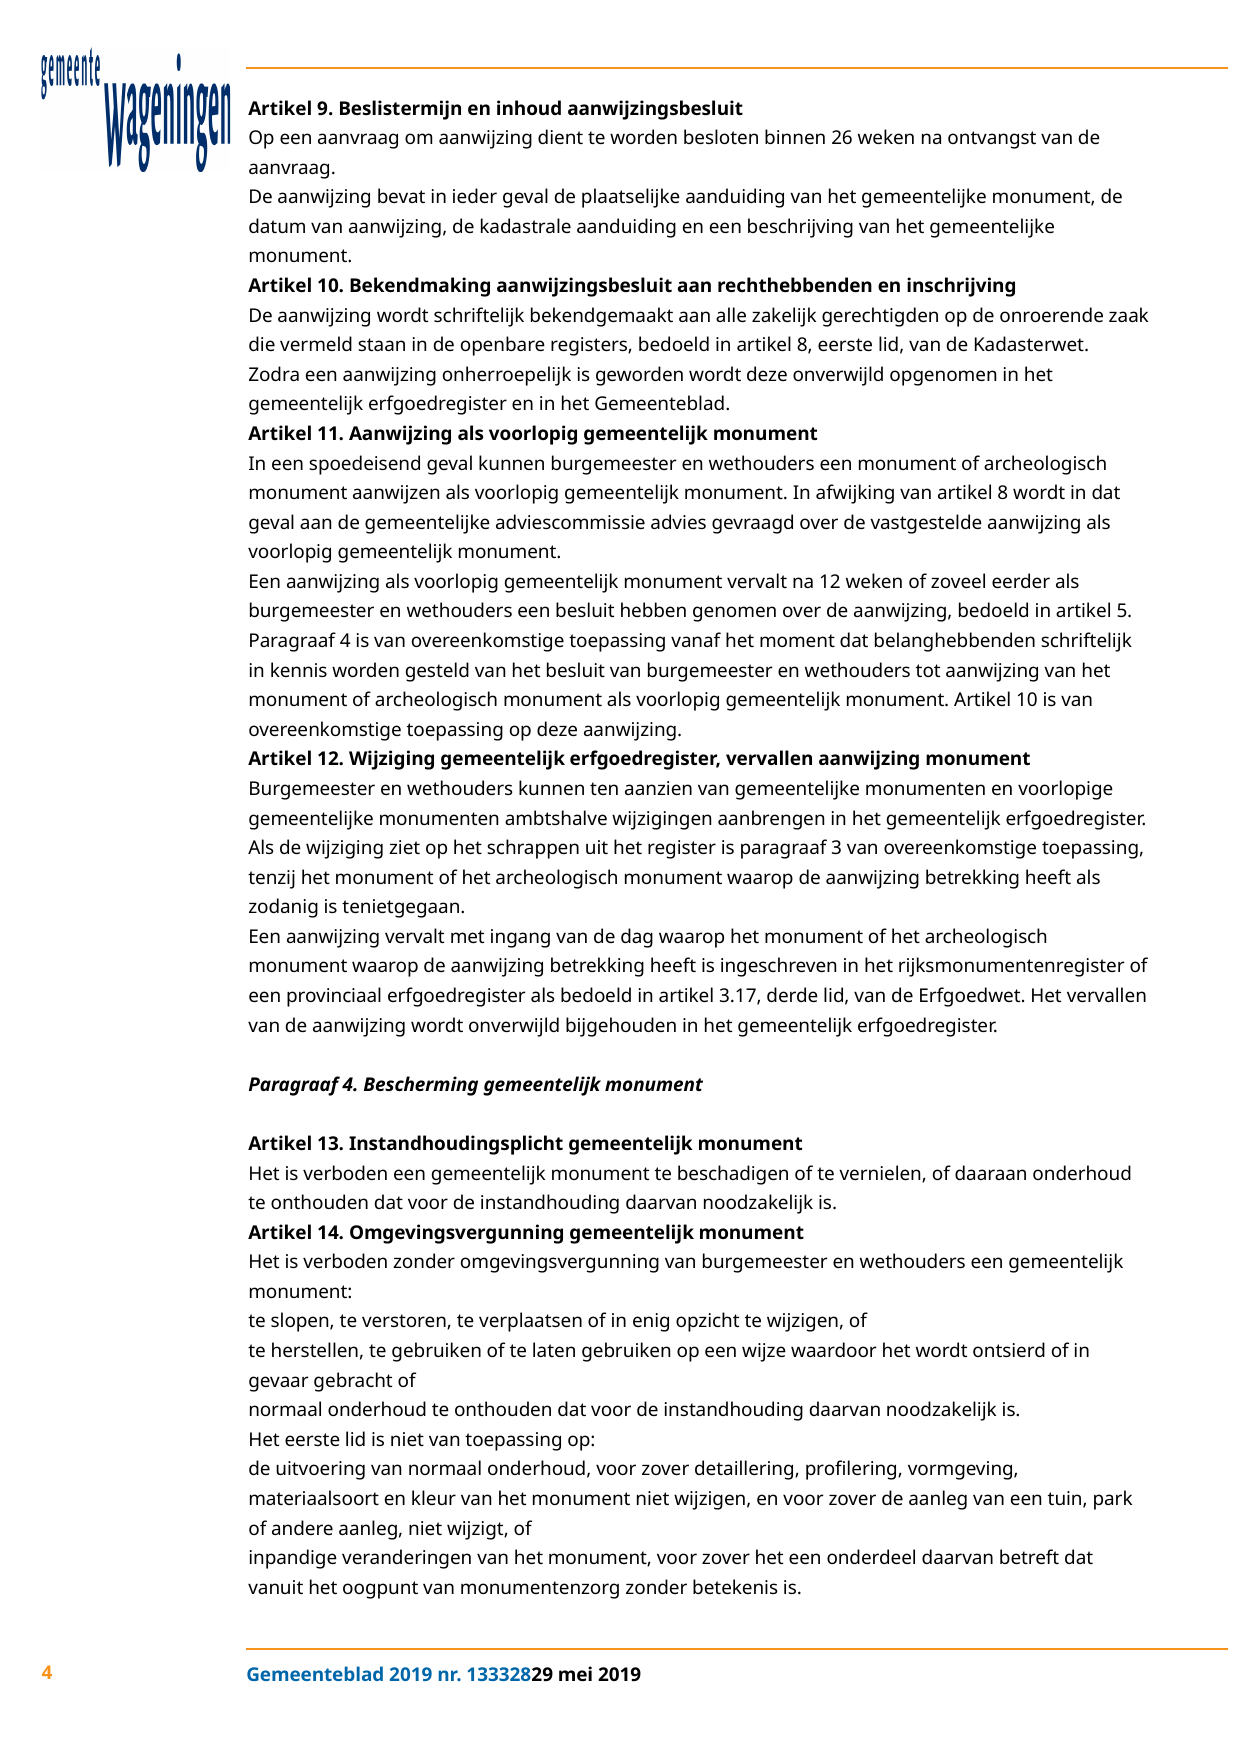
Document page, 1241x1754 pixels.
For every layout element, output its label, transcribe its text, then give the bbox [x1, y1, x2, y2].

text Het is verboden een gemeentelijk monument te beschadigen of te vernielen, of daaraan onderhoud te onthouden dat voor de instandhouding daarvan noodzakelijk is. [248, 1160, 1152, 1215]
text Artikel 11. Aanwijzing als voorlopig gemeentelijk monument [248, 420, 1152, 446]
text Artikel 14. Omgevingsvergunning gemeentelijk monument [248, 1219, 1152, 1245]
text Als de wijziging ziet op het schrappen uit het register is paragraaf 3 van overeenkomstige toepassing, tenzij het monument of het archeologisch monument waarop de aanwijzing betrekking heeft als zodanig is tenietgegaan. [248, 834, 1152, 919]
text Paragraaf 4. Bescherming gemeentelijk monument [248, 1071, 1152, 1097]
text Het is verboden zonder omgevingsvergunning van burgemeester en wethouders een gemeentelijk monument: [248, 1248, 1152, 1304]
text normaal onderhoud te onthouden dat voor de instandhouding daarvan noodzakelijk is. [248, 1396, 1152, 1422]
text te herstellen, te gebruiken of te laten gebruiken op een wijze waardoor het wordt ontsierd of in gevaar gebracht of [248, 1337, 1152, 1393]
text inpandige veranderingen van het monument, voor zover het een onderdeel daarvan betreft dat vanuit het oogpunt van monumentenzorg zonder betekenis is. [248, 1544, 1152, 1600]
text Het eerste lid is niet van toepassing op: [248, 1426, 1152, 1452]
text de uitvoering van normaal onderhoud, voor zover detaillering, profilering, vormgeving, materiaalsoort en kleur van het monument niet wijzigen, en voor zover de aanleg van een tuin, park of andere aanleg, niet wijzigt, of [248, 1456, 1152, 1541]
text De aanwijzing bevat in ieder geval de plaatselijke aanduiding van het gemeentelijke monument, de datum van aanwijzing, de kadastrale aanduiding en een beschrijving van het gemeentelijke monument. [248, 183, 1152, 268]
text Artikel 10. Bekendmaking aanwijzingsbesluit aan rechthebbenden en inschrijving [248, 272, 1152, 298]
text Een aanwijzing vervalt met ingang van de dag waarop het monument of het archeologisch monument waarop de aanwijzing betrekking heeft is ingeschreven in het rijksmonumentenregister of een provinciaal erfgoedregister als bedoeld in artikel 3.17, derde lid, van de Erfgoedwet. Het vervallen van de aanwijzing wordt onverwijld bijgehouden in het gemeentelijk erfgoedregister. [248, 923, 1152, 1038]
text Paragraaf 4 is van overeenkomstige toepassing vanaf het moment dat belanghebbenden schriftelijk in kennis worden gesteld van het besluit van burgemeester en wethouders tot aanwijzing van het monument of archeologisch monument als voorlopig gemeentelijk monument. Artikel 10 is van overeenkomstige toepassing op deze aanwijzing. [248, 627, 1152, 742]
text De aanwijzing wordt schriftelijk bekendgemaakt aan alle zakelijk gerechtigden op de onroerende zaak die vermeld staan in de openbare registers, bedoeld in artikel 8, eerste lid, van de Kadasterwet. [248, 302, 1152, 357]
text te slopen, te verstoren, te verplaatsen of in enig opzicht te wijzigen, of [248, 1308, 1152, 1333]
text Zodra een aanwijzing onherroepelijk is geworden wordt deze onverwijld opgenomen in het gemeentelijk erfgoedregister en in het Gemeenteblad. [248, 361, 1152, 416]
text Op een aanvraag om aanwijzing dient te worden besloten binnen 26 weken na ontvangst van de aanvraag. [248, 124, 1152, 180]
text Burgemeester en wethouders kunnen ten aanzien van gemeentelijke monumenten en voorlopige gemeentelijke monumenten ambtshalve wijzigingen aanbrengen in het gemeentelijk erfgoedregister. [248, 775, 1152, 831]
text Artikel 9. Beslistermijn en inhoud aanwijzingsbesluit [248, 95, 1152, 121]
text In een spoedeisend geval kunnen burgemeester en wethouders een monument of archeologisch monument aanwijzen als voorlopig gemeentelijk monument. In afwijking van artikel 8 wordt in dat geval aan de gemeentelijke adviescommissie advies gevraagd over de vastgestelde aanwijzing als voorlopig gemeentelijk monument. [248, 450, 1152, 564]
picture [41, 47, 231, 172]
text Artikel 13. Instandhoudingsplicht gemeentelijk monument [248, 1130, 1152, 1156]
text Artikel 12. Wijziging gemeentelijk erfgoedregister, vervallen aanwijzing monument [248, 746, 1152, 771]
text Een aanwijzing als voorlopig gemeentelijk monument vervalt na 12 weken of zoveel eerder als burgemeester en wethouders een besluit hebben genomen over de aanwijzing, bedoeld in artikel 5. [248, 568, 1152, 623]
